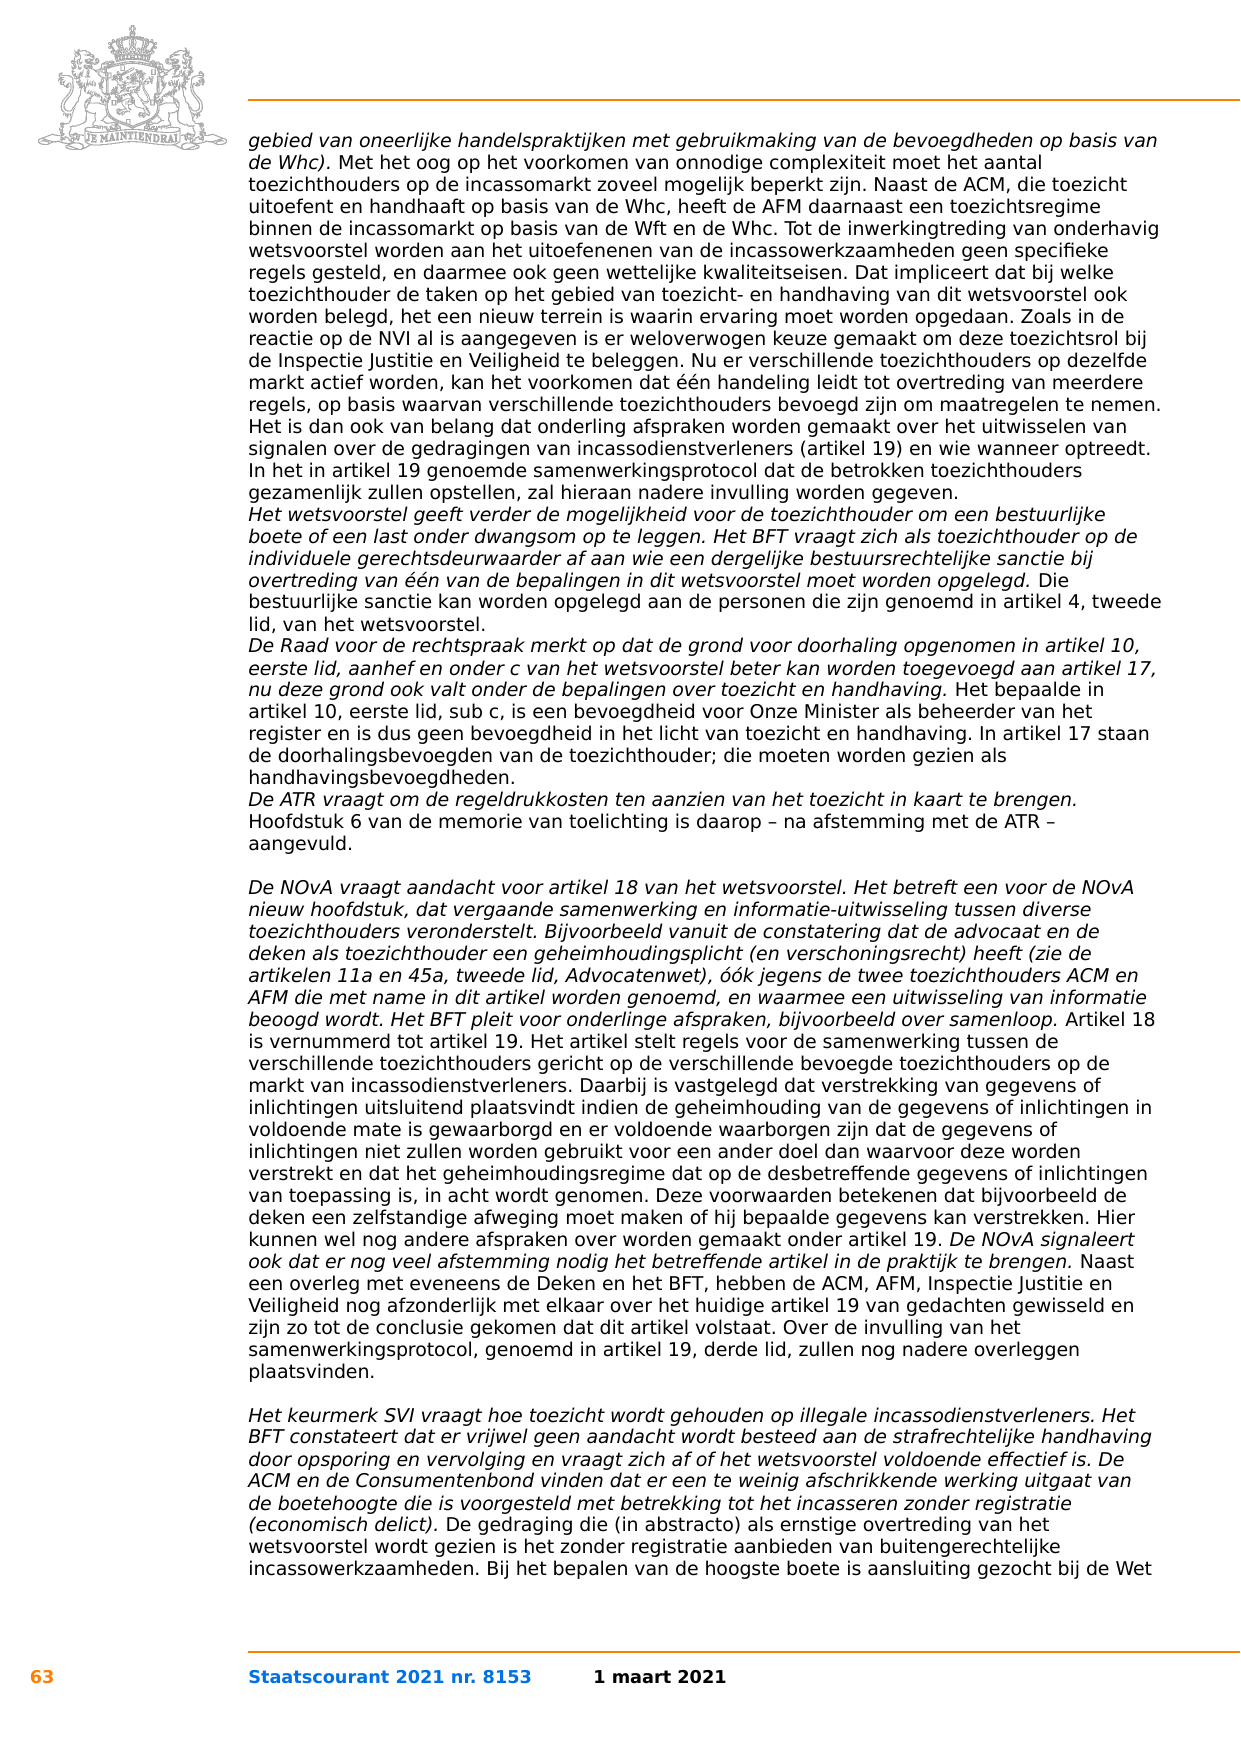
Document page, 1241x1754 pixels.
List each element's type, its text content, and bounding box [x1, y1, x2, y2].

picture [38, 25, 227, 150]
text De Raad voor de rechtspraak merkt op dat de grond voor doorhaling opgenomen in artikel 10, eerste lid, aanhef en onder c van het wetsvoorstel beter kan worden toegevoegd aan artikel 17, nu deze grond ook valt onder de bepalingen over toezicht en handhaving. Het bepaalde in artikel 10, eerste lid, sub c, is een bevoegdheid voor Onze Minister als beheerder van het register en is dus geen bevoegdheid in het licht van toezicht en handhaving. In artikel 17 staan de doorhalingsbevoegden van de toezichthouder; die moeten worden gezien als handhavingsbevoegdheden. [248, 635, 1163, 789]
text Het wetsvoorstel geeft verder de mogelijkheid voor de toezichthouder om een bestuurlijke boete of een last onder dwangsom op te leggen. Het BFT vraagt zich als toezichthouder op de individuele gerechtsdeurwaarder af aan wie een dergelijke bestuursrechtelijke sanctie bij overtreding van één van de bepalingen in dit wetsvoorstel moet worden opgelegd. Die bestuurlijke sanctie kan worden opgelegd aan de personen die zijn genoemd in artikel 4, tweede lid, van het wetsvoorstel. [248, 503, 1163, 635]
text Het keurmerk SVI vraagt hoe toezicht wordt gehouden op illegale incassodienstverleners. Het BFT constateert dat er vrijwel geen aandacht wordt besteed aan de strafrechtelijke handhaving door opsporing en vervolging en vraagt zich af of het wetsvoorstel voldoende effectief is. De ACM en de Consumentenbond vinden dat er een te weinig afschrikkende werking uitgaat van de boetehoogte die is voorgesteld met betrekking tot het incasseren zonder registratie (economisch delict). De gedraging die (in abstracto) als ernstige overtreding van het wetsvoorstel wordt gezien is het zonder registratie aanbieden van buitengerechtelijke incassowerkzaamheden. Bij het bepalen van de hoogste boete is aansluiting gezocht bij de Wet [248, 1404, 1163, 1580]
text De ATR vraagt om de regeldrukkosten ten aanzien van het toezicht in kaart te brengen. Hoofdstuk 6 van de memorie van toelichting is daarop – na afstemming met de ATR – aangevuld. [248, 789, 1163, 855]
text gebied van oneerlijke handelspraktijken met gebruikmaking van de bevoegdheden op basis van de Whc). Met het oog op het voorkomen van onnodige complexiteit moet het aantal toezichthouders op de incassomarkt zoveel mogelijk beperkt zijn. Naast de ACM, die toezicht uitoefent en handhaaft op basis van de Whc, heeft de AFM daarnaast een toezichtsregime binnen de incassomarkt op basis van de Wft en de Whc. Tot de inwerkingtreding van onderhavig wetsvoorstel worden aan het uitoefenenen van de incassowerkzaamheden geen specifieke regels gesteld, en daarmee ook geen wettelijke kwaliteitseisen. Dat impliceert dat bij welke toezichthouder de taken op het gebied van toezicht- en handhaving van dit wetsvoorstel ook worden belegd, het een nieuw terrein is waarin ervaring moet worden opgedaan. Zoals in de reactie op de NVI al is aangegeven is er weloverwogen keuze gemaakt om deze toezichtsrol bij de Inspectie Justitie en Veiligheid te beleggen. Nu er verschillende toezichthouders op dezelfde markt actief worden, kan het voorkomen dat één handeling leidt tot overtreding van meerdere regels, op basis waarvan verschillende toezichthouders bevoegd zijn om maatregelen te nemen. Het is dan ook van belang dat onderling afspraken worden gemaakt over het uitwisselen van signalen over de gedragingen van incassodienstverleners (artikel 19) en wie wanneer optreedt. In het in artikel 19 genoemde samenwerkingsprotocol dat de betrokken toezichthouders gezamenlijk zullen opstellen, zal hieraan nadere invulling worden gegeven. [248, 130, 1163, 503]
text De NOvA vraagt aandacht voor artikel 18 van het wetsvoorstel. Het betreft een voor de NOvA nieuw hoofdstuk, dat vergaande samenwerking en informatie-uitwisseling tussen diverse toezichthouders veronderstelt. Bijvoorbeeld vanuit de constatering dat de advocaat en de deken als toezichthouder een geheimhoudingsplicht (en verschoningsrecht) heeft (zie de artikelen 11a en 45a, tweede lid, Advocatenwet), óók jegens de twee toezichthouders ACM en AFM die met name in dit artikel worden genoemd, en waarmee een uitwisseling van informatie beoogd wordt. Het BFT pleit voor onderlinge afspraken, bijvoorbeeld over samenloop. Artikel 18 is vernummerd tot artikel 19. Het artikel stelt regels voor de samenwerking tussen de verschillende toezichthouders gericht op de verschillende bevoegde toezichthouders op de markt van incassodienstverleners. Daarbij is vastgelegd dat verstrekking van gegevens of inlichtingen uitsluitend plaatsvindt indien de geheimhouding van de gegevens of inlichtingen in voldoende mate is gewaarborgd en er voldoende waarborgen zijn dat de gegevens of inlichtingen niet zullen worden gebruikt voor een ander doel dan waarvoor deze worden verstrekt en dat het geheimhoudingsregime dat op de desbetreffende gegevens of inlichtingen van toepassing is, in acht wordt genomen. Deze voorwaarden betekenen dat bijvoorbeeld de deken een zelfstandige afweging moet maken of hij bepaalde gegevens kan verstrekken. Hier kunnen wel nog andere afspraken over worden gemaakt onder artikel 19. De NOvA signaleert ook dat er nog veel afstemming nodig het betreffende artikel in de praktijk te brengen. Naast een overleg met eveneens de Deken en het BFT, hebben de ACM, AFM, Inspectie Justitie en Veiligheid nog afzonderlijk met elkaar over het huidige artikel 19 van gedachten gewisseld en zijn zo tot de conclusie gekomen dat dit artikel volstaat. Over de invulling van het samenwerkingsprotocol, genoemd in artikel 19, derde lid, zullen nog nadere overleggen plaatsvinden. [248, 877, 1163, 1383]
